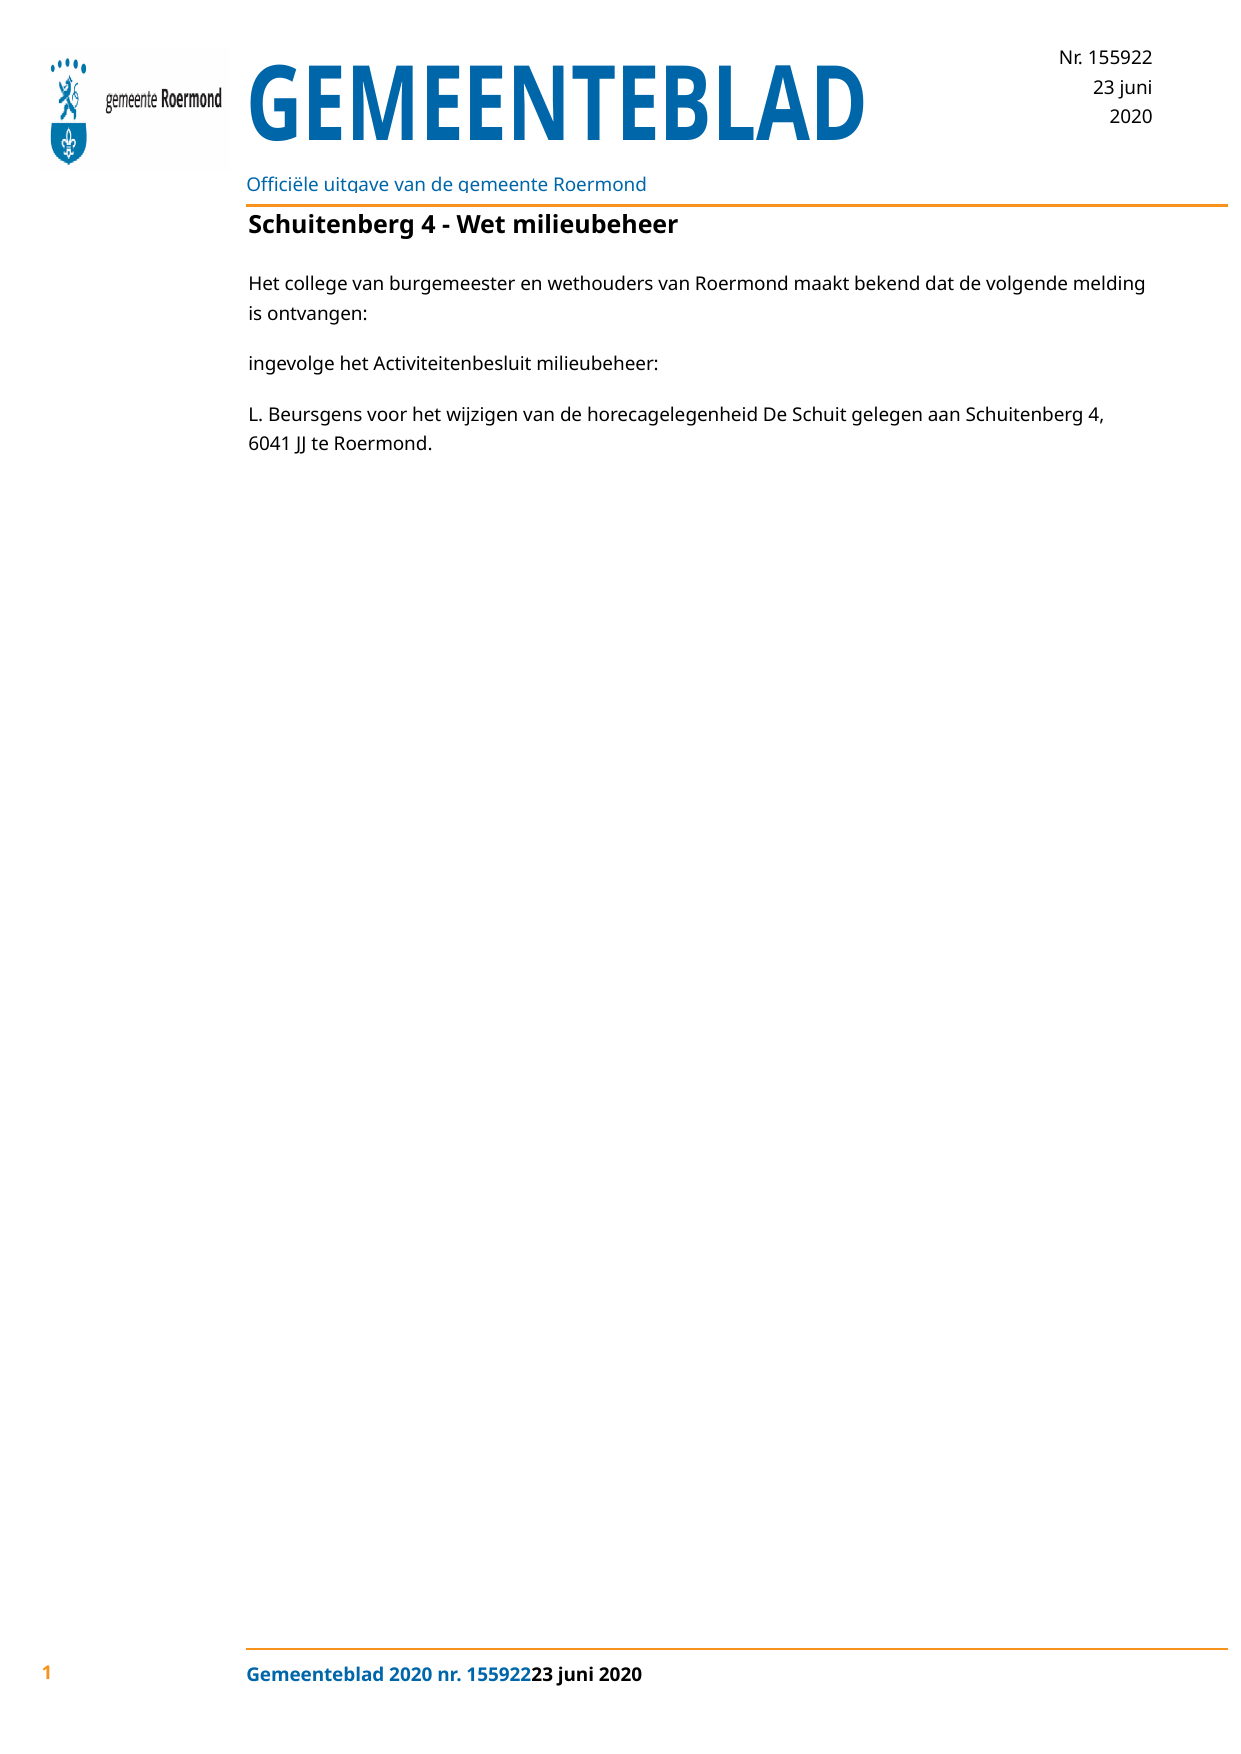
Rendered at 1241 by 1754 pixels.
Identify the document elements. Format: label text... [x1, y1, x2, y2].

text ingevolge het Activiteitenbesluit milieubeheer: [248, 350, 1152, 376]
text L. Beursgens voor het wijzigen van de horecagelegenheid De Schuit gelegen aan Schuitenberg 4, 6041 JJ te Roermond. [248, 401, 1152, 456]
text Het college van burgemeester en wethouders van Roermond maakt bekend dat de volgende melding is ontvangen: [248, 270, 1152, 326]
picture [41, 47, 231, 172]
text Schuitenberg 4 - Wet milieubeheer [248, 207, 1152, 241]
